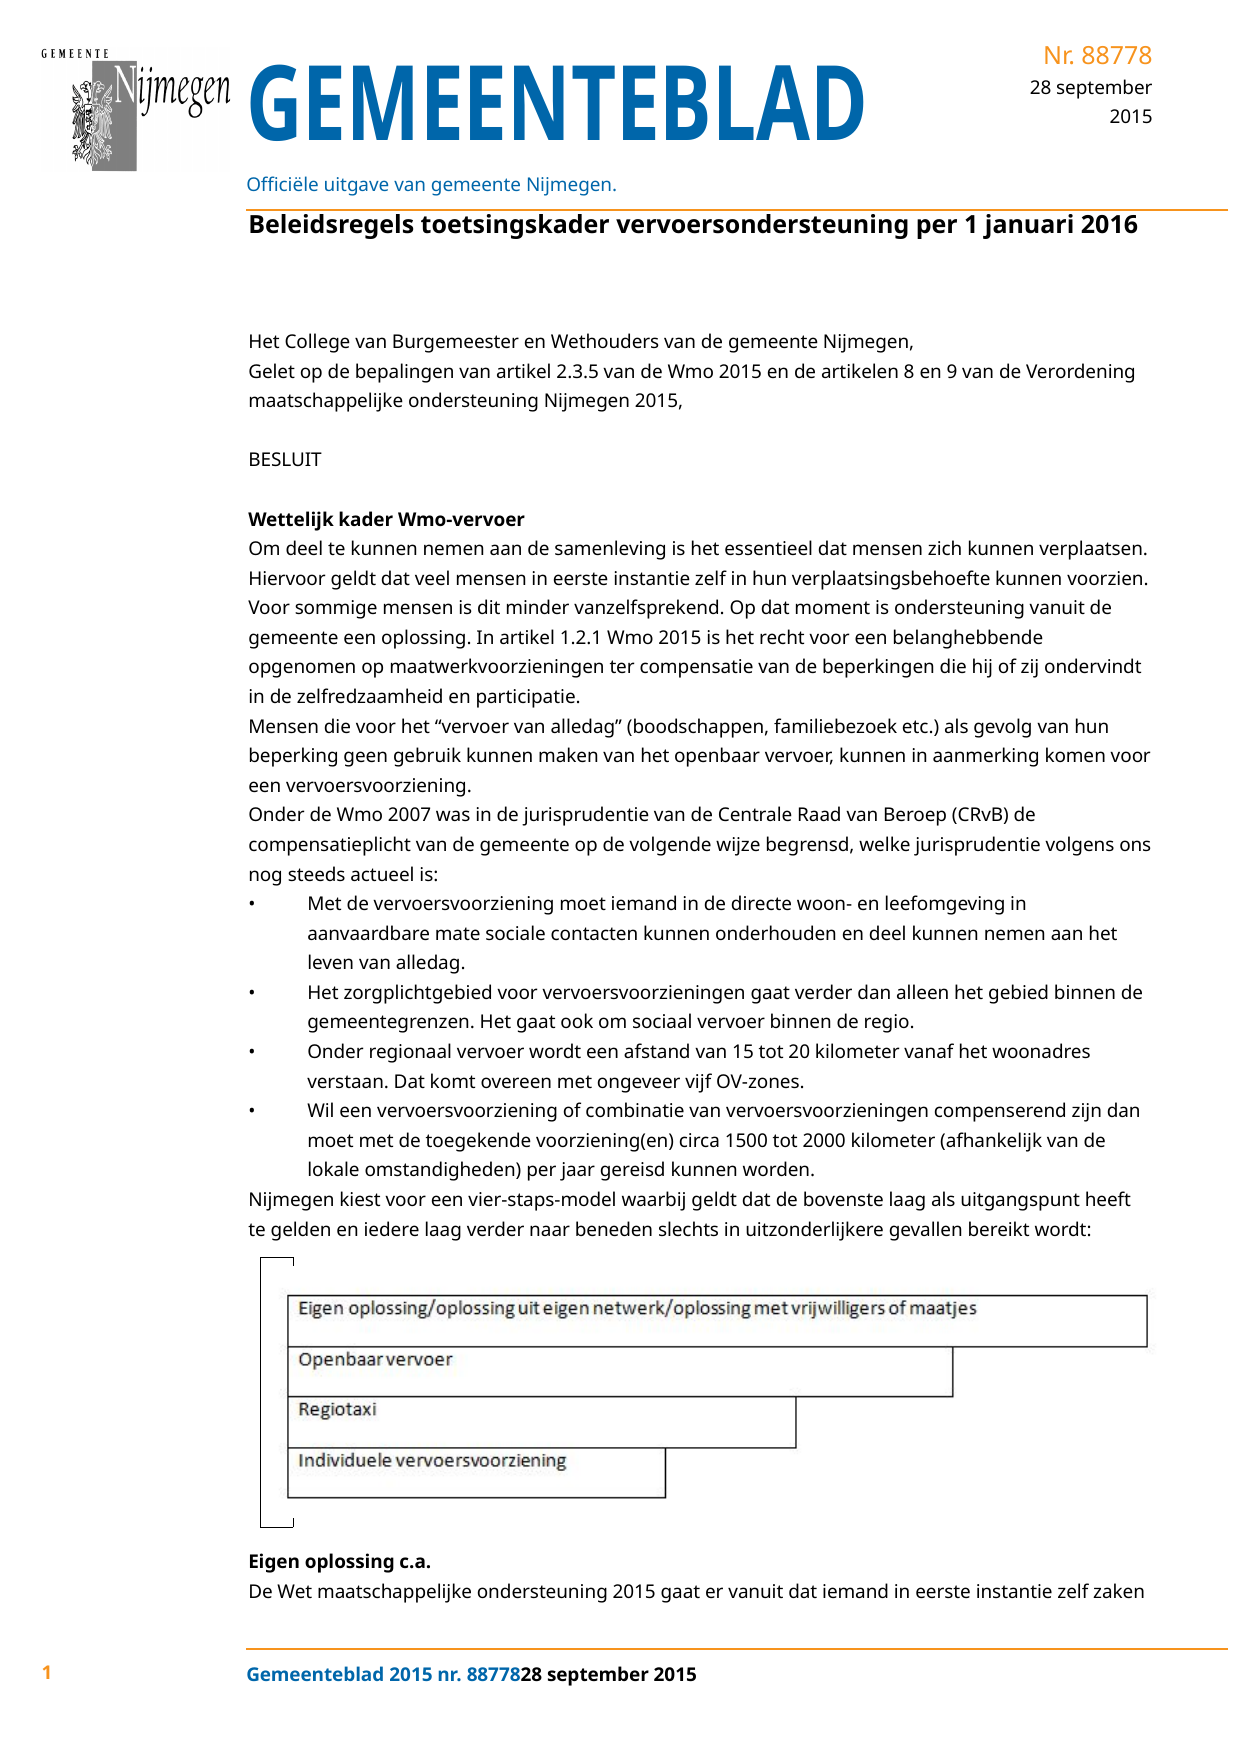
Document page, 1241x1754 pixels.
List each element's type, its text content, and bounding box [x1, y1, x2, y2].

text Gelet op de bepalingen van artikel 2.3.5 van de Wmo 2015 en de artikelen 8 en 9 van de Verordening maatschappelijke ondersteuning Nijmegen 2015, [248, 358, 1152, 413]
text Het College van Burgemeester en Wethouders van de gemeente Nijmegen, [248, 328, 1152, 354]
text Mensen die voor het “vervoer van alledag” (boodschappen, familiebezoek etc.) als gevolg van hun beperking geen gebruik kunnen maken van het openbaar vervoer, kunnen in aanmerking komen voor een vervoersvoorziening. [248, 713, 1152, 798]
list Onder regionaal vervoer wordt een afstand van 15 tot 20 kilometer vanaf het woonadres verstaan. Dat komt overeen met ongeveer vijf OV-zones. [248, 1038, 1152, 1094]
text Nijmegen kiest voor een vier-staps-model waarbij geldt dat de bovenste laag als uitgangspunt heeft te gelden en iedere laag verder naar beneden slechts in uitzonderlijkere gevallen bereikt wordt: [248, 1186, 1152, 1242]
text De Wet maatschappelijke ondersteuning 2015 gaat er vanuit dat iemand in eerste instantie zelf zaken [248, 1578, 1152, 1603]
list Wil een vervoersvoorziening of combinatie van vervoersvoorzieningen compenserend zijn dan moet met de toegekende voorziening(en) circa 1500 tot 2000 kilometer (afhankelijk van de lokale omstandigheden) per jaar gereisd kunnen worden. [248, 1097, 1152, 1182]
text Om deel te kunnen nemen aan de samenleving is het essentieel dat mensen zich kunnen verplaatsen. Hiervoor geldt dat veel mensen in eerste instantie zelf in hun verplaatsingsbehoefte kunnen voorzien. Voor sommige mensen is dit minder vanzelfsprekend. Op dat moment is ondersteuning vanuit de gemeente een oplossing. In artikel 1.2.1 Wmo 2015 is het recht voor een belanghebbende opgenomen op maatwerkvoorzieningen ter compensatie van de beperkingen die hij of zij ondervindt in de zelfredzaamheid en participatie. [248, 535, 1152, 709]
list Het zorgplichtgebied voor vervoersvoorzieningen gaat verder dan alleen het gebied binnen de gemeentegrenzen. Het gaat ook om sociaal vervoer binnen de regio. [248, 979, 1152, 1034]
list Met de vervoersvoorziening moet iemand in de directe woon- en leefomgeving in aanvaardbare mate sociale contacten kunnen onderhouden en deel kunnen nemen aan het leven van alledag. [248, 890, 1152, 975]
text Eigen oplossing c.a. [248, 1548, 1152, 1574]
text Wettelijk kader Wmo-vervoer [248, 506, 1152, 532]
picture [41, 47, 231, 172]
picture [268, 1266, 1173, 1518]
text Onder de Wmo 2007 was in de jurisprudentie van de Centrale Raad van Beroep (CRvB) de compensatieplicht van de gemeente op de volgende wijze begrensd, welke jurisprudentie volgens ons nog steeds actueel is: [248, 802, 1152, 887]
text BESLUIT [248, 447, 1152, 472]
text Beleidsregels toetsingskader vervoersondersteuning per 1 januari 2016 [248, 211, 1152, 241]
